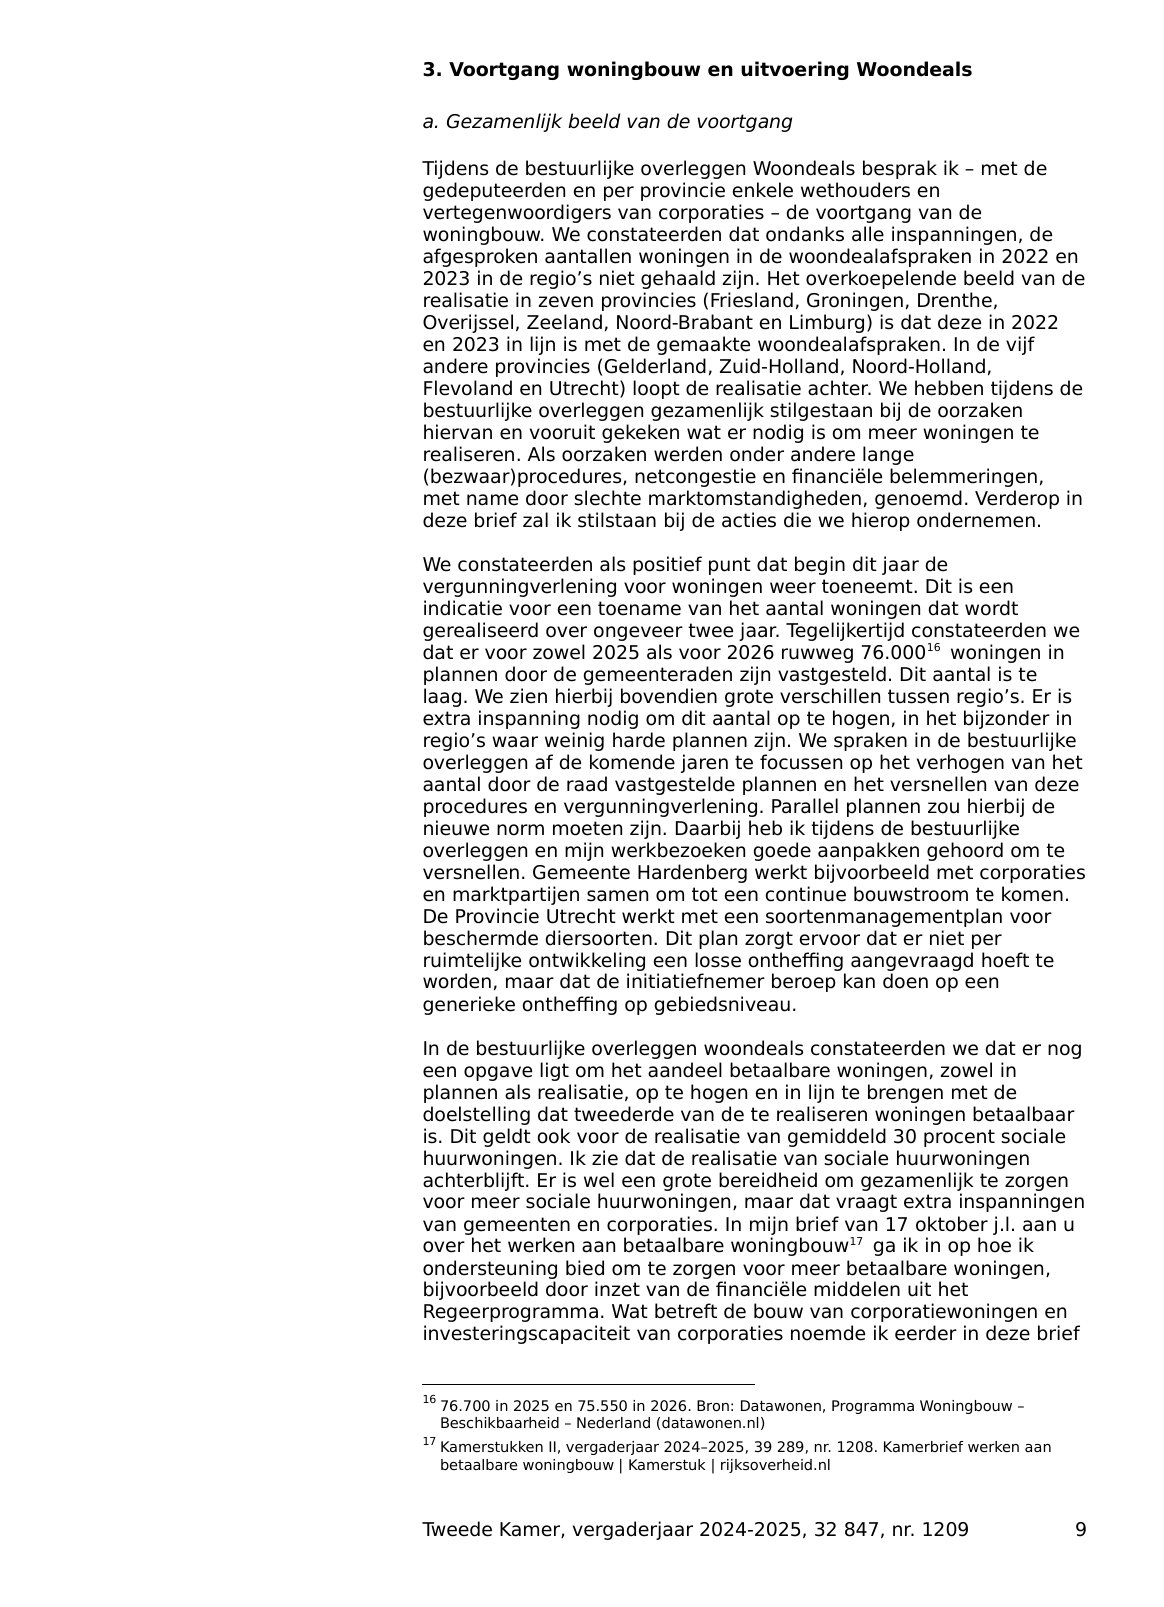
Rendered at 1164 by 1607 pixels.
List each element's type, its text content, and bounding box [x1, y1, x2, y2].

text Kamerstukken II, vergaderjaar 2024–2025, 39 289, nr. 1208. Kamerbrief werken aan betaalbare woningbouw | Kamerstuk | rijksoverheid.nl [422, 1435, 1087, 1474]
text 76.700 in 2025 en 75.550 in 2026. Bron: Datawonen, Programma Woningbouw – Beschikbaarheid – Nederland (datawonen.nl) [422, 1393, 1087, 1432]
subtitle a. Gezamenlijk beeld van de voortgang [422, 111, 1087, 133]
subtitle 3. Voortgang woningbouw en uitvoering Woondeals [422, 59, 1087, 81]
text Tijdens de bestuurlijke overleggen Woondeals besprak ik – met de gedeputeerden en per provincie enkele wethouders en vertegenwoordigers van corporaties – de voortgang van de woningbouw. We constateerden dat ondanks alle inspanningen, de afgesproken aantallen woningen in de woondealafspraken in 2022 en 2023 in de regio’s niet gehaald zijn. Het overkoepelende beeld van de realisatie in zeven provincies (Friesland, Groningen, Drenthe, Overijssel, Zeeland, Noord-Brabant en Limburg) is dat deze in 2022 en 2023 in lijn is met de gemaakte woondealafspraken. In de vijf andere provincies (Gelderland, Zuid-Holland, Noord-Holland, Flevoland en Utrecht) loopt de realisatie achter. We hebben tijdens de bestuurlijke overleggen gezamenlijk stilgestaan bij de oorzaken hiervan en vooruit gekeken wat er nodig is om meer woningen te realiseren. Als oorzaken werden onder andere lange (bezwaar)procedures, netcongestie en financiële belemmeringen, met name door slechte marktomstandigheden, genoemd. Verderop in deze brief zal ik stilstaan bij de acties die we hierop ondernemen. [422, 158, 1087, 532]
text We constateerden als positief punt dat begin dit jaar de vergunningverlening voor woningen weer toeneemt. Dit is een indicatie voor een toename van het aantal woningen dat wordt gerealiseerd over ongeveer twee jaar. Tegelijkertijd constateerden we dat er voor zowel 2025 als voor 2026 ruwweg 76.000 woningen in plannen door de gemeenteraden zijn vastgesteld. Dit aantal is te laag. We zien hierbij bovendien grote verschillen tussen regio’s. Er is extra inspanning nodig om dit aantal op te hogen, in het bijzonder in regio’s waar weinig harde plannen zijn. We spraken in de bestuurlijke overleggen af de komende jaren te focussen op het verhogen van het aantal door de raad vastgestelde plannen en het versnellen van deze procedures en vergunningverlening. Parallel plannen zou hierbij de nieuwe norm moeten zijn. Daarbij heb ik tijdens de bestuurlijke overleggen en mijn werkbezoeken goede aanpakken gehoord om te versnellen. Gemeente Hardenberg werkt bijvoorbeeld met corporaties en marktpartijen samen om tot een continue bouwstroom te komen. De Provincie Utrecht werkt met een soortenmanagementplan voor beschermde diersoorten. Dit plan zorgt ervoor dat er niet per ruimtelijke ontwikkeling een losse ontheffing aangevraagd hoeft te worden, maar dat de initiatiefnemer beroep kan doen op een generieke ontheffing op gebiedsniveau. [422, 554, 1087, 1015]
text In de bestuurlijke overleggen woondeals constateerden we dat er nog een opgave ligt om het aandeel betaalbare woningen, zowel in plannen als realisatie, op te hogen en in lijn te brengen met de doelstelling dat tweederde van de te realiseren woningen betaalbaar is. Dit geldt ook voor de realisatie van gemiddeld 30 procent sociale huurwoningen. Ik zie dat de realisatie van sociale huurwoningen achterblijft. Er is wel een grote bereidheid om gezamenlijk te zorgen voor meer sociale huurwoningen, maar dat vraagt extra inspanningen van gemeenten en corporaties. In mijn brief van 17 oktober j.l. aan u over het werken aan betaalbare woningbouw ga ik in op hoe ik ondersteuning bied om te zorgen voor meer betaalbare woningen, bijvoorbeeld door inzet van de financiële middelen uit het Regeerprogramma. Wat betreft de bouw van corporatiewoningen en investeringscapaciteit van corporaties noemde ik eerder in deze brief [422, 1038, 1087, 1345]
